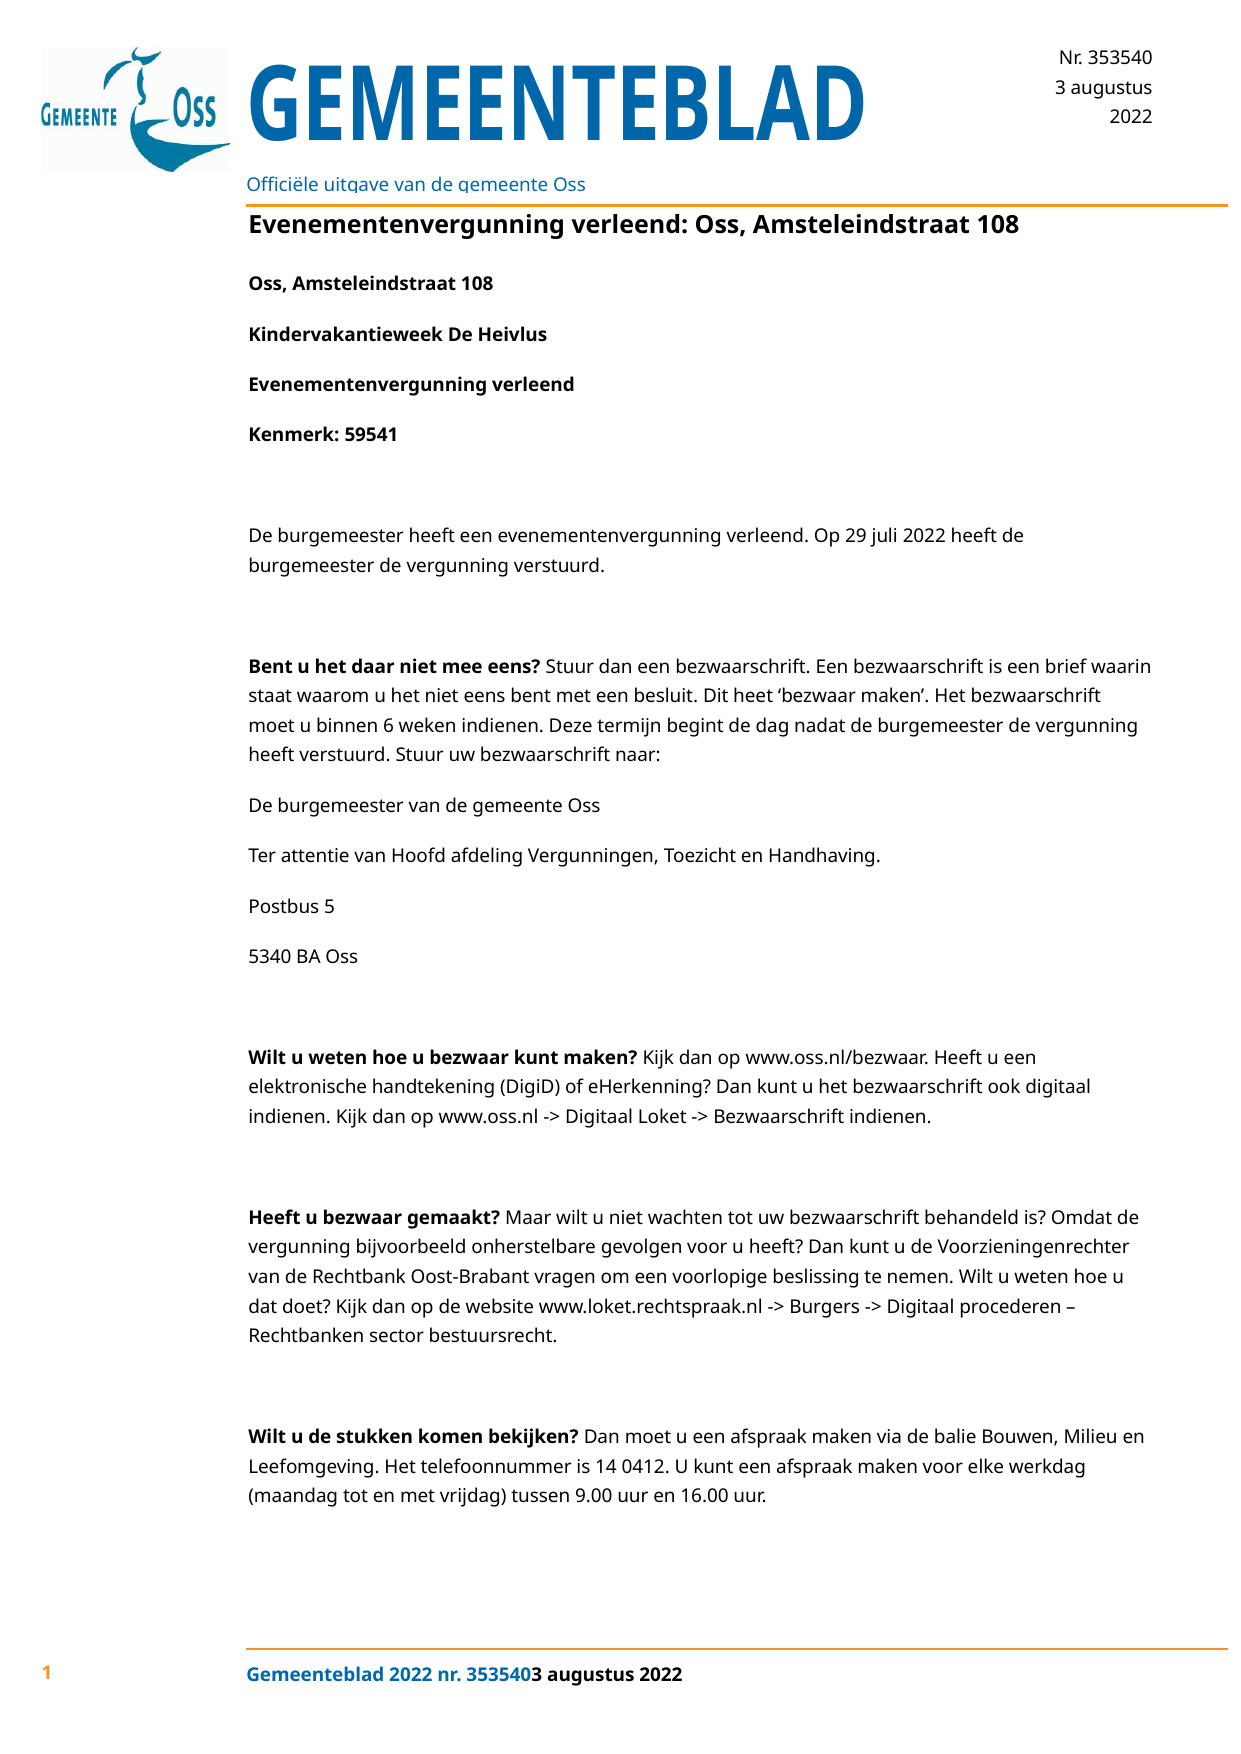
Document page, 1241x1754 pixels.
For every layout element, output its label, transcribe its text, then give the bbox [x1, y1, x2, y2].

text De burgemeester heeft een evenementenvergunning verleend. Op 29 juli 2022 heeft de burgemeester de vergunning verstuurd. [248, 522, 1152, 578]
text Ter attentie van Hoofd afdeling Vergunningen, Toezicht en Handhaving. [248, 842, 1152, 868]
text De burgemeester van de gemeente Oss [248, 792, 1152, 818]
text Evenementenvergunning verleend [248, 371, 1152, 397]
text Wilt u weten hoe u bezwaar kunt maken? Kijk dan op www.oss.nl/bezwaar. Heeft u een elektronische handtekening (DigiD) of eHerkenning? Dan kunt u het bezwaarschrift ook digitaal indienen. Kijk dan op www.oss.nl -> Digitaal Loket -> Bezwaarschrift indienen. [248, 1044, 1152, 1129]
text 5340 BA Oss [248, 943, 1152, 969]
text Heeft u bezwaar gemaakt? Maar wilt u niet wachten tot uw bezwaarschrift behandeld is? Omdat de vergunning bijvoorbeeld onherstelbare gevolgen voor u heeft? Dan kunt u de Voorzieningenrechter van de Rechtbank Oost-Brabant vragen om een voorlopige beslissing te nemen. Wilt u weten hoe u dat doet? Kijk dan op de website www.loket.rechtspraak.nl -> Burgers -> Digitaal procederen – Rechtbanken sector bestuursrecht. [248, 1204, 1152, 1348]
text Evenementenvergunning verleend: Oss, Amsteleindstraat 108 [248, 207, 1152, 241]
text Wilt u de stukken komen bekijken? Dan moet u een afspraak maken via de balie Bouwen, Milieu en Leefomgeving. Het telefoonnummer is 14 0412. U kunt een afspraak maken voor elke werkdag (maandag tot en met vrijdag) tussen 9.00 uur en 16.00 uur. [248, 1423, 1152, 1508]
text Bent u het daar niet mee eens? Stuur dan een bezwaarschrift. Een bezwaarschrift is een brief waarin staat waarom u het niet eens bent met een besluit. Dit heet ‘bezwaar maken’. Het bezwaarschrift moet u binnen 6 weken indienen. Deze termijn begint de dag nadat de burgemeester de vergunning heeft verstuurd. Stuur uw bezwaarschrift naar: [248, 653, 1152, 767]
text Oss, Amsteleindstraat 108 [248, 270, 1152, 296]
picture [41, 47, 231, 172]
text Kindervakantieweek De Heivlus [248, 321, 1152, 346]
text Kenmerk: 59541 [248, 422, 1152, 447]
text Postbus 5 [248, 893, 1152, 918]
